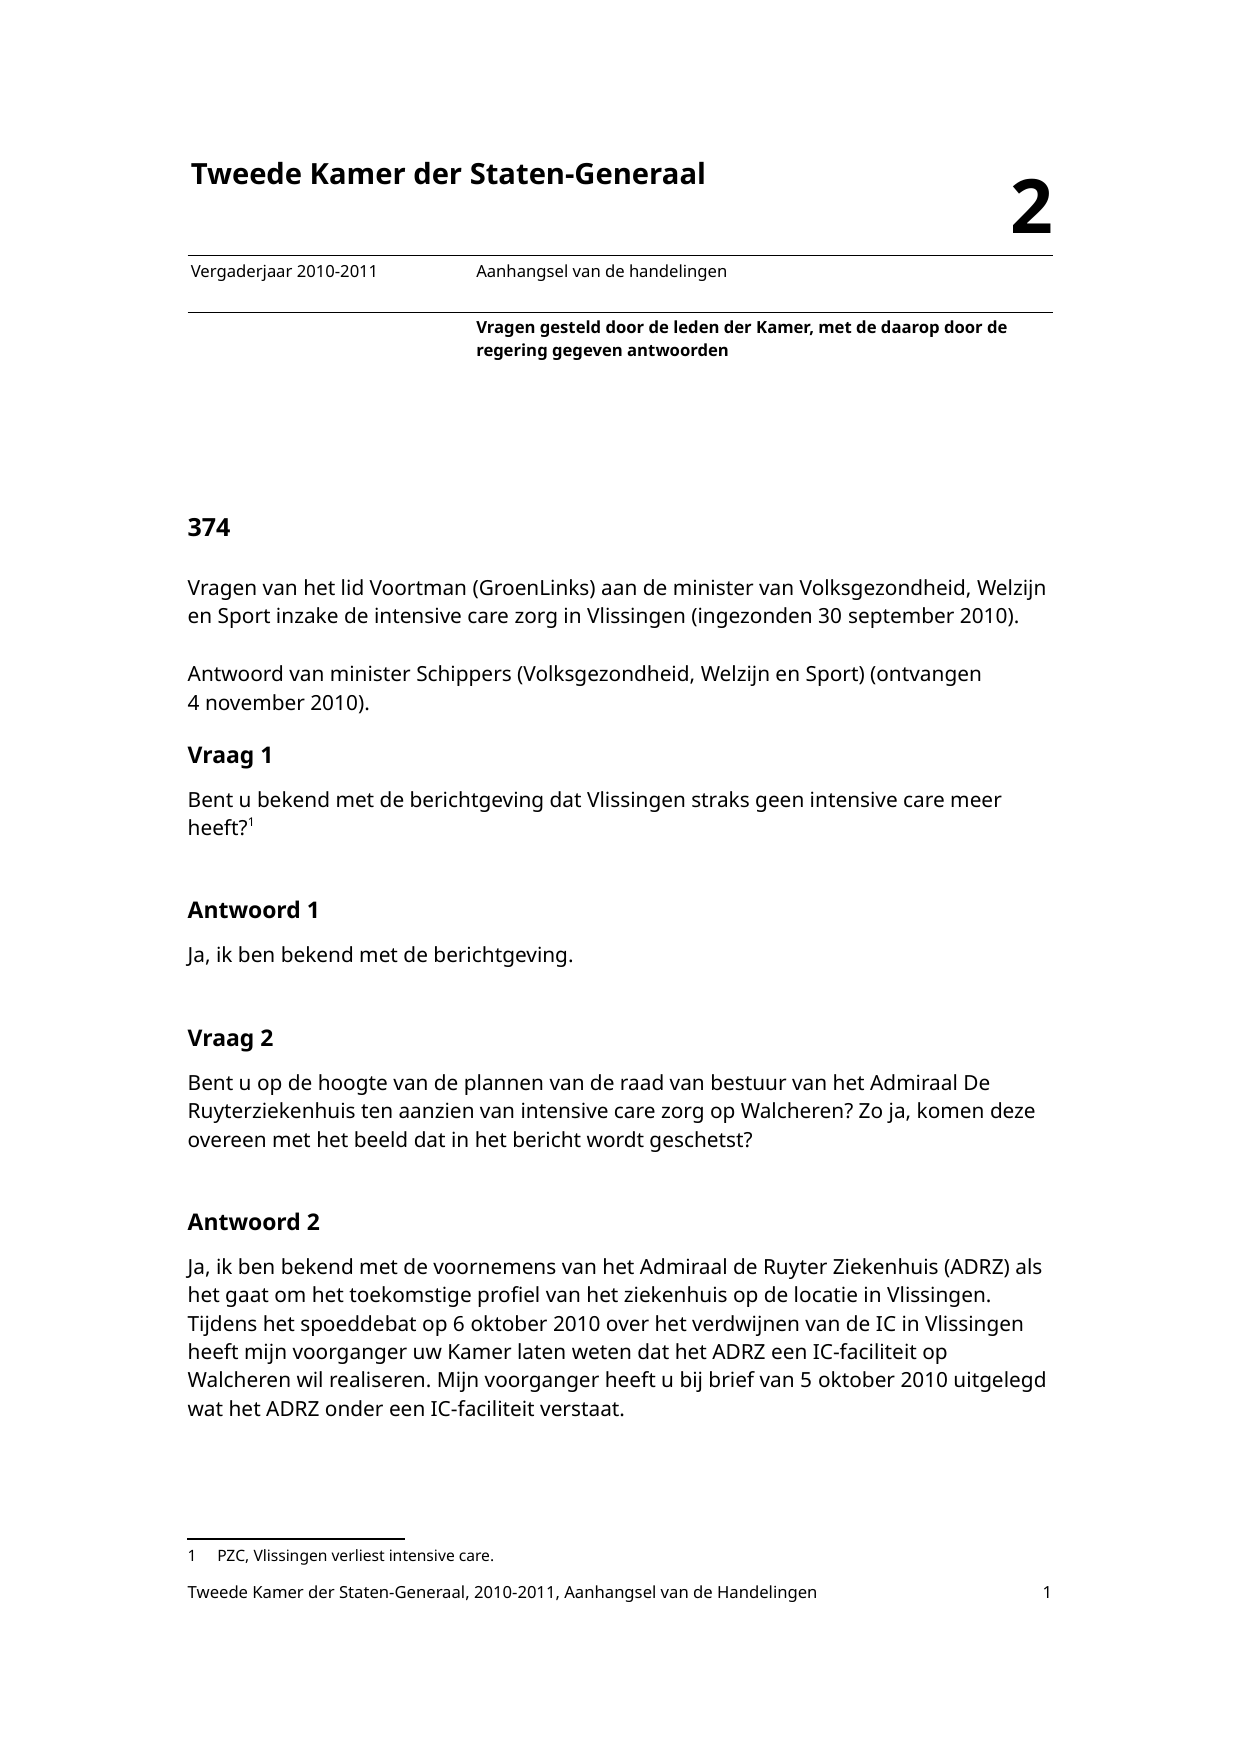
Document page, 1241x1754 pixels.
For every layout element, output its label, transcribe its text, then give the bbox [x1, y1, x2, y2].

table_cell Vragen gesteld door de leden der Kamer, met de daarop door de regering gegeven antwoorden [473, 313, 1053, 361]
table_cell [188, 313, 473, 361]
text Bent u op de hoogte van de plannen van de raad van bestuur van het Admiraal De Ruyterziekenhuis ten aanzien van intensive care zorg op Walcheren? Zo ja, komen deze overeen met het beeld dat in het bericht wordt geschetst? [187, 1068, 1053, 1153]
table_cell Vergaderjaar 2010-2011 [188, 256, 473, 312]
text Antwoord van minister Schippers (Volksgezondheid, Welzijn en Sport) (ontvangen 4 november 2010). [187, 659, 1053, 716]
text Vragen van het lid Voortman (GroenLinks) aan de minister van Volksgezondheid, Welzijn en Sport inzake de intensive care zorg in Vlissingen (ingezonden 30 september 2010). [187, 573, 1053, 630]
subtitle Antwoord 2 [187, 1206, 1053, 1237]
text Bent u bekend met de berichtgeving dat Vlissingen straks geen intensive care meer heeft? [187, 785, 1053, 842]
table_header Tweede Kamer der Staten-Generaal [188, 150, 879, 255]
subtitle Antwoord 1 [187, 894, 1053, 926]
text Ja, ik ben bekend met de voornemens van het Admiraal de Ruyter Ziekenhuis (ADRZ) als het gaat om het toekomstige profiel van het ziekenhuis op de locatie in Vlissingen. Tijdens het spoeddebat op 6 oktober 2010 over het verdwijnen van de IC in Vlissingen heeft mijn voorganger uw Kamer laten weten dat het ADRZ een IC-faciliteit op Walcheren wil realiseren. Mijn voorganger heeft u bij brief van 5 oktober 2010 uitgelegd wat het ADRZ onder een IC-faciliteit verstaat. [187, 1252, 1053, 1422]
table_cell Aanhangsel van de handelingen [473, 256, 1053, 312]
subtitle Vraag 2 [187, 1022, 1053, 1053]
text Ja, ik ben bekend met de berichtgeving. [187, 941, 1053, 969]
text PZC, Vlissingen verliest intensive care. [187, 1538, 1053, 1566]
text 374 [187, 509, 1053, 543]
table_header 2 [880, 150, 1053, 255]
subtitle Vraag 1 [187, 739, 1053, 770]
